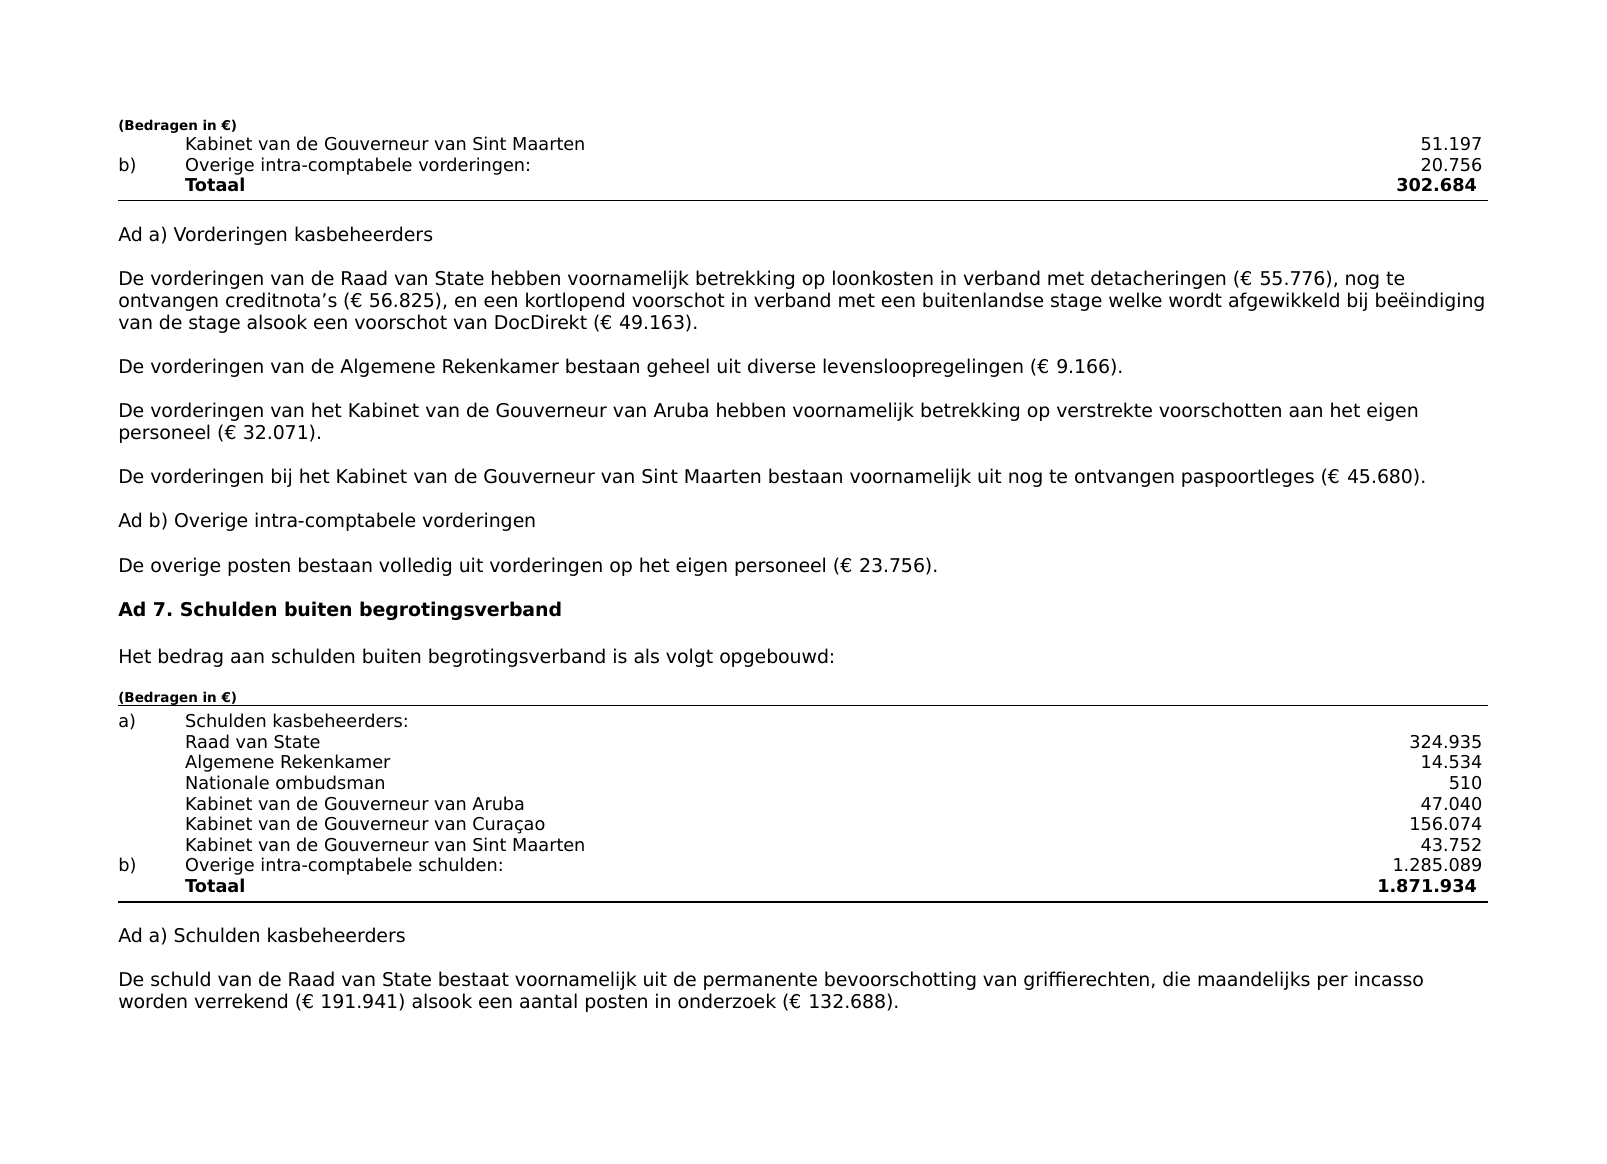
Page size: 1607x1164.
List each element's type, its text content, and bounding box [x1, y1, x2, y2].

table_cell Kabinet van de Gouverneur van Sint Maarten [179, 835, 1269, 855]
table_cell 47.040 [1269, 794, 1488, 814]
table_cell [118, 175, 179, 200]
table_cell b) [118, 855, 179, 876]
table_cell Nationale ombudsman [179, 773, 1269, 793]
table_cell Schulden kasbeheerders: [179, 706, 1269, 732]
table_cell Raad van State [179, 732, 1269, 752]
text De overige posten bestaan volledig uit vorderingen op het eigen personeel (€ 23.756). [118, 554, 1488, 577]
table_cell [118, 752, 179, 773]
table_cell [118, 794, 179, 814]
table_cell Totaal [179, 175, 1269, 200]
subtitle Ad a) Schulden kasbeheerders [118, 924, 1488, 947]
text De vorderingen van de Algemene Rekenkamer bestaan geheel uit diverse levensloopregelingen (€ 9.166). [118, 356, 1488, 378]
table_cell 20.756 [1269, 155, 1488, 175]
table_cell Overige intra-comptabele vorderingen: [179, 155, 1269, 175]
table_cell b) [118, 155, 179, 175]
table_cell Algemene Rekenkamer [179, 752, 1269, 773]
text De vorderingen van de Raad van State hebben voornamelijk betrekking op loonkosten in verband met detacheringen (€ 55.776), nog te ontvangen creditnota’s (€ 56.825), en een kortlopend voorschot in verband met een buitenlandse stage welke wordt afgewikkeld bij beëindiging van de stage alsook een voorschot van DocDirekt (€ 49.163). [118, 268, 1488, 334]
text Het bedrag aan schulden buiten begrotingsverband is als volgt opgebouwd: [118, 646, 1488, 668]
table_cell [1269, 706, 1488, 732]
table_cell a) [118, 706, 179, 732]
table_cell Totaal [179, 876, 1269, 901]
table_cell [118, 876, 179, 901]
table_cell 324.935 [1269, 732, 1488, 752]
table_cell [118, 814, 179, 835]
table_cell 1.871.934 [1269, 876, 1488, 901]
table_cell 43.752 [1269, 835, 1488, 855]
table_cell [118, 835, 179, 855]
table_cell [118, 773, 179, 793]
table_header (Bedragen in €) [118, 118, 1488, 134]
table_cell 156.074 [1269, 814, 1488, 835]
text De vorderingen bij het Kabinet van de Gouverneur van Sint Maarten bestaan voornamelijk uit nog te ontvangen paspoortleges (€ 45.680). [118, 466, 1488, 488]
table_cell Kabinet van de Gouverneur van Aruba [179, 794, 1269, 814]
subtitle Ad b) Overige intra-comptabele vorderingen [118, 510, 1488, 532]
text De vorderingen van het Kabinet van de Gouverneur van Aruba hebben voornamelijk betrekking op verstrekte voorschotten aan het eigen personeel (€ 32.071). [118, 400, 1488, 444]
table_cell Kabinet van de Gouverneur van Curaçao [179, 814, 1269, 835]
table_cell Kabinet van de Gouverneur van Sint Maarten [179, 134, 1269, 154]
table_cell 51.197 [1269, 134, 1488, 154]
table_cell [118, 732, 179, 752]
table_cell 1.285.089 [1269, 855, 1488, 876]
table_cell 14.534 [1269, 752, 1488, 773]
text De schuld van de Raad van State bestaat voornamelijk uit de permanente bevoorschotting van griffierechten, die maandelijks per incasso worden verrekend (€ 191.941) alsook een aantal posten in onderzoek (€ 132.688). [118, 969, 1488, 1013]
table_cell 302.684 [1269, 175, 1488, 200]
subtitle Ad a) Vorderingen kasbeheerders [118, 224, 1488, 246]
table_cell [118, 134, 179, 154]
table_header (Bedragen in €) [118, 690, 1488, 705]
subtitle Ad 7. Schulden buiten begrotingsverband [118, 599, 1488, 621]
table_cell 510 [1269, 773, 1488, 793]
table_cell Overige intra-comptabele schulden: [179, 855, 1269, 876]
